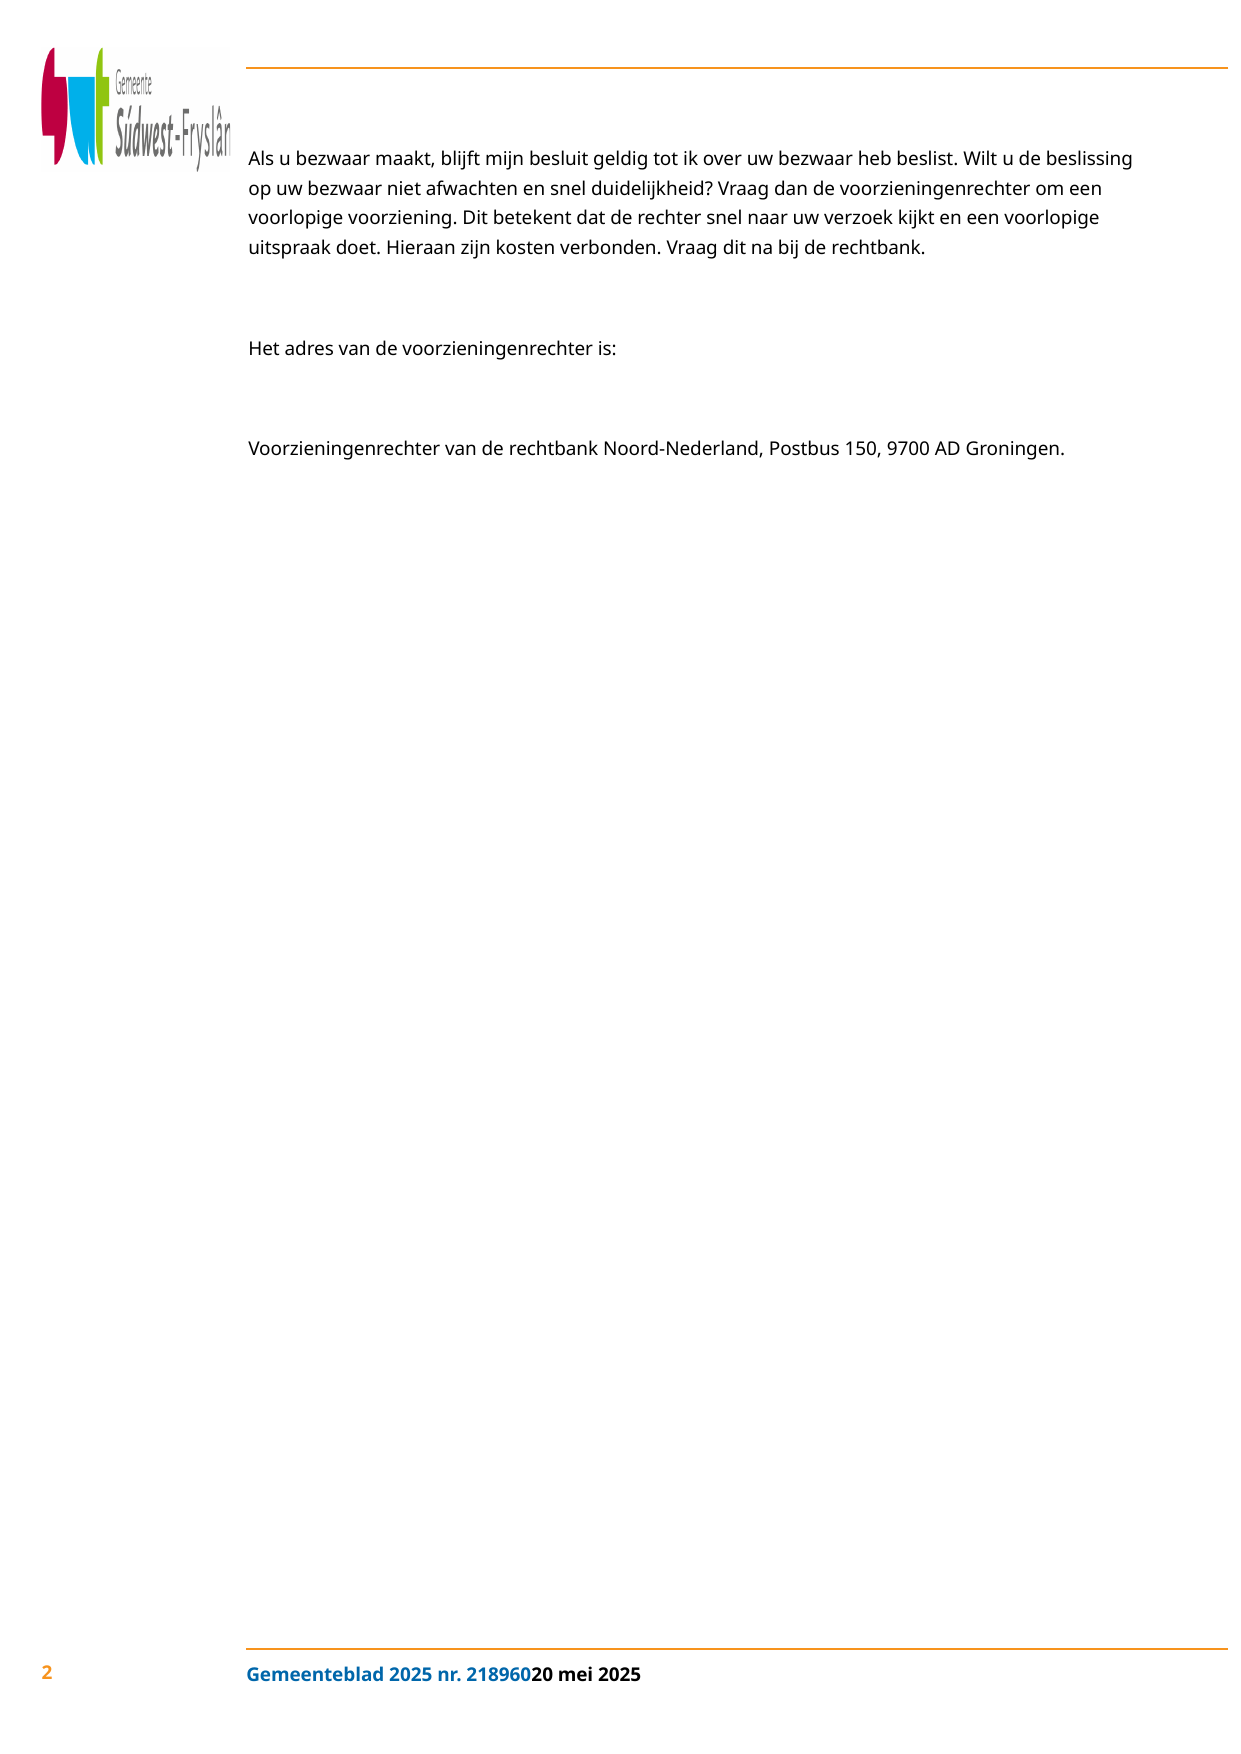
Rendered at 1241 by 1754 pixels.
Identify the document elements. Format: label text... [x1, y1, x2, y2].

picture [41, 47, 231, 172]
text Als u bezwaar maakt, blijft mijn besluit geldig tot ik over uw bezwaar heb beslist. Wilt u de beslissing op uw bezwaar niet afwachten en snel duidelijkheid? Vraag dan de voorzieningenrechter om een voorlopige voorziening. Dit betekent dat de rechter snel naar uw verzoek kijkt en een voorlopige uitspraak doet. Hieraan zijn kosten verbonden. Vraag dit na bij de rechtbank. [248, 145, 1152, 260]
text Voorzieningenrechter van de rechtbank Noord-Nederland, Postbus 150, 9700 AD Groningen. [248, 436, 1152, 461]
text Het adres van de voorzieningenrechter is: [248, 335, 1152, 361]
